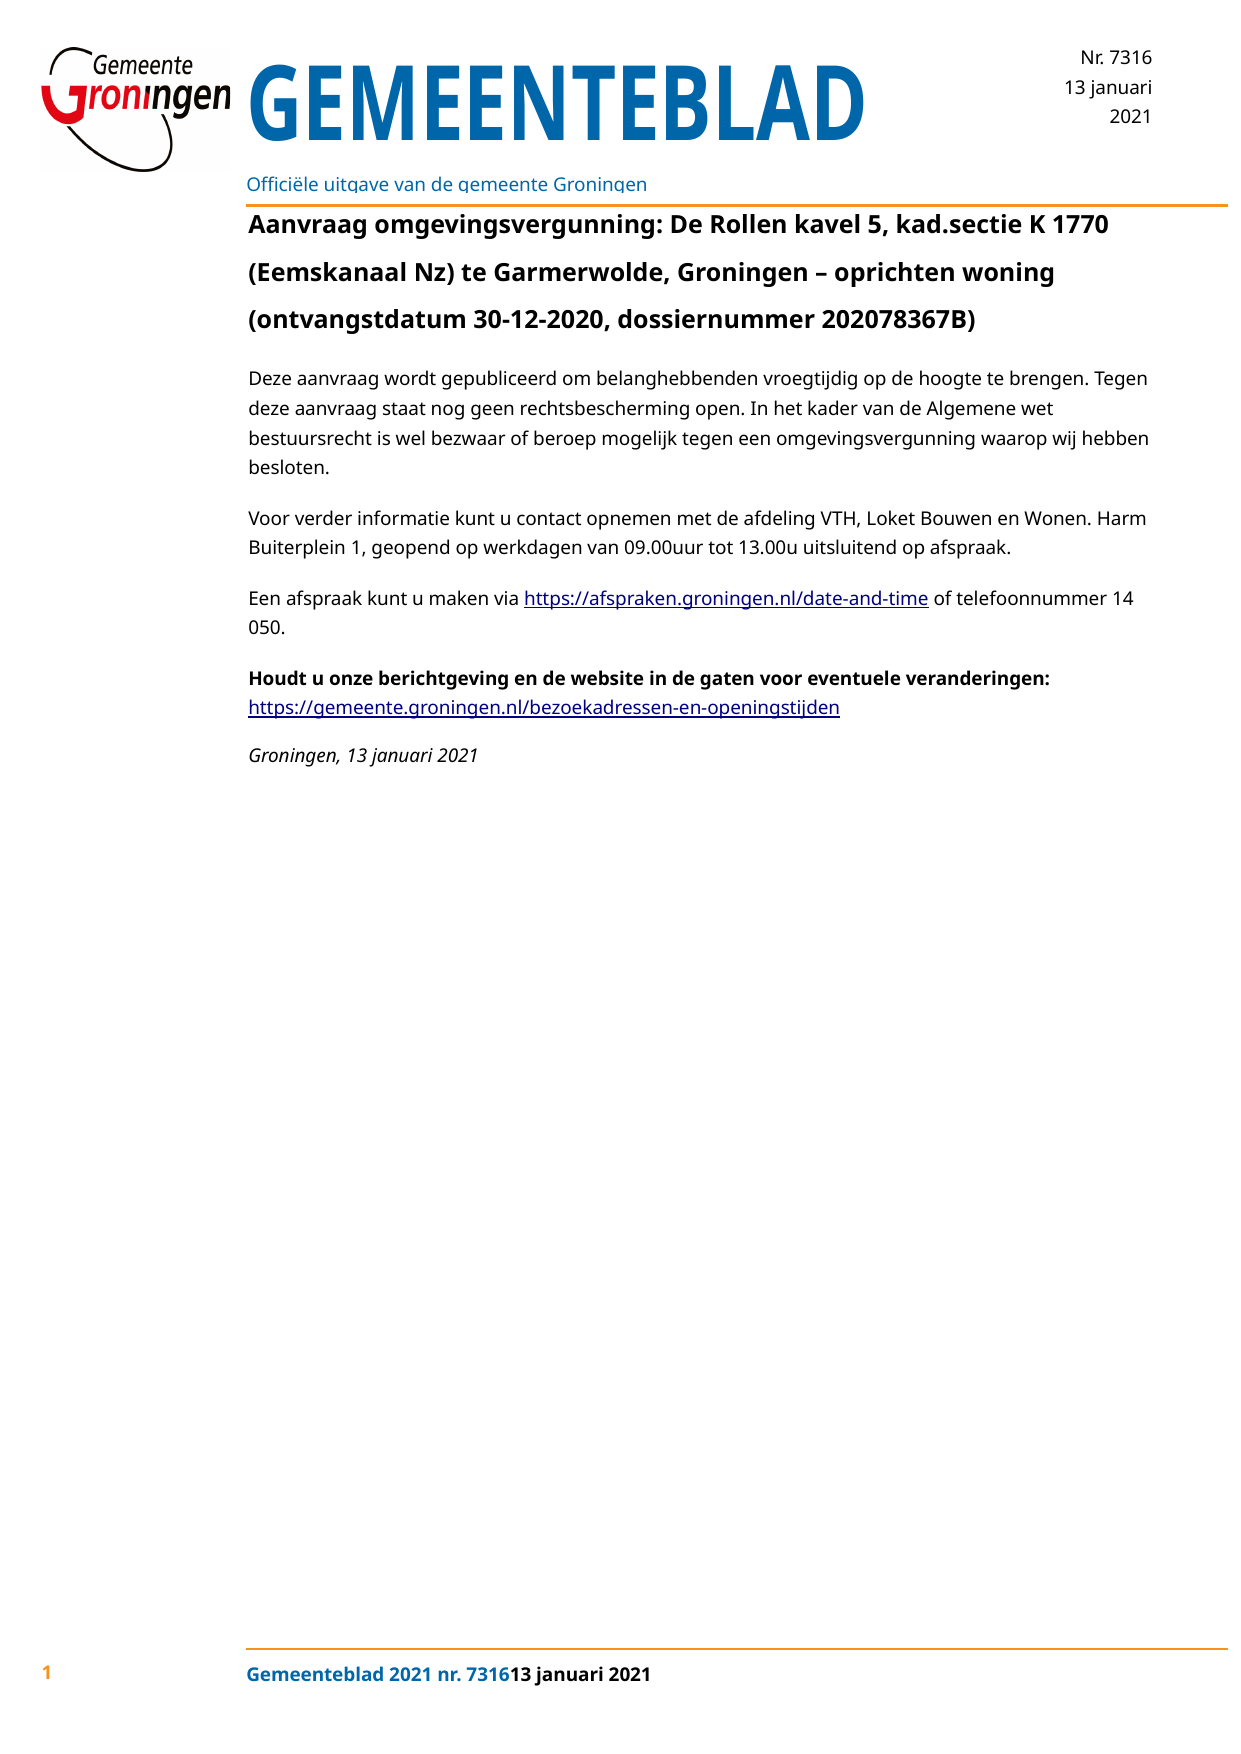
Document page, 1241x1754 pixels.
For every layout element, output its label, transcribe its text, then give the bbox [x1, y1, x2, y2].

text Groningen, 13 januari 2021 [248, 742, 1152, 768]
text Voor verder informatie kunt u contact opnemen met de afdeling VTH, Loket Bouwen en Wonen. Harm Buiterplein 1, geopend op werkdagen van 09.00uur tot 13.00u uitsluitend op afspraak. [248, 505, 1152, 560]
text Een afspraak kunt u maken via https://afspraken.groningen.nl/date-and-time of telefoonnummer 14 050. [248, 585, 1152, 640]
text Deze aanvraag wordt gepubliceerd om belanghebbenden vroegtijdig op de hoogte te brengen. Tegen deze aanvraag staat nog geen rechtsbescherming open. In het kader van de Algemene wet bestuursrecht is wel bezwaar of beroep mogelijk tegen een omgevingsvergunning waarop wij hebben besloten. [248, 366, 1152, 480]
text Houdt u onze berichtgeving en de website in de gaten voor eventuele veranderingen: https://gemeente.groningen.nl/bezoekadressen-en-openingstijden [248, 665, 1152, 720]
picture [41, 47, 231, 172]
text Aanvraag omgevingsvergunning: De Rollen kavel 5, kad.sectie K 1770 (Eemskanaal Nz) te Garmerwolde, Groningen – oprichten woning (ontvangstdatum 30-12-2020, dossiernummer 202078367B) [248, 207, 1152, 336]
